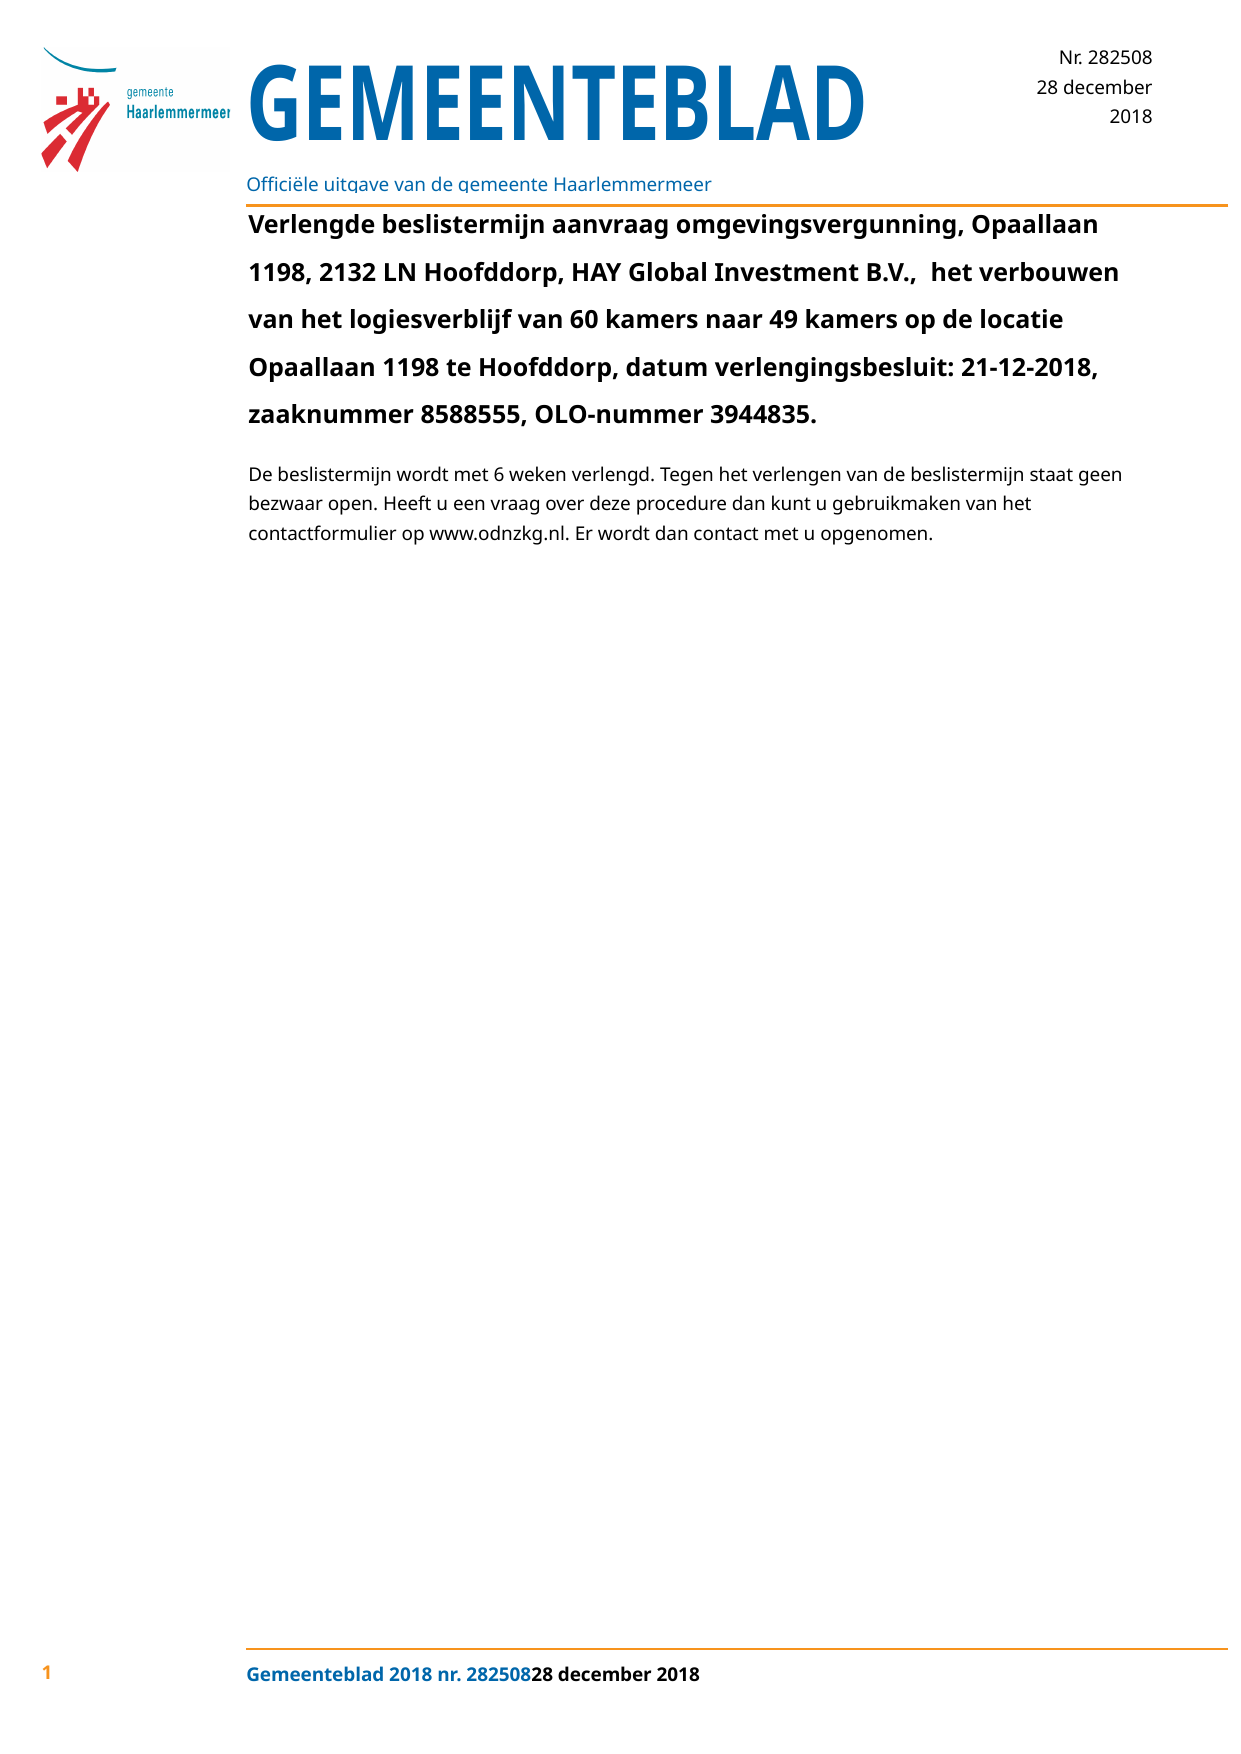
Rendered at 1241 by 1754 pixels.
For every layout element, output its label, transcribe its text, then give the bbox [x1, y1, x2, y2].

text De beslistermijn wordt met 6 weken verlengd. Tegen het verlengen van de beslistermijn staat geen bezwaar open. Heeft u een vraag over deze procedure dan kunt u gebruikmaken van het contactformulier op www.odnzkg.nl. Er wordt dan contact met u opgenomen. [248, 461, 1152, 546]
picture [41, 47, 231, 172]
text Verlengde beslistermijn aanvraag omgevingsvergunning, Opaallaan 1198, 2132 LN Hoofddorp, HAY Global Investment B.V., het verbouwen van het logiesverblijf van 60 kamers naar 49 kamers op de locatie Opaallaan 1198 te Hoofddorp, datum verlengingsbesluit: 21-12-2018, zaaknummer 8588555, OLO-nummer 3944835. [248, 207, 1152, 431]
